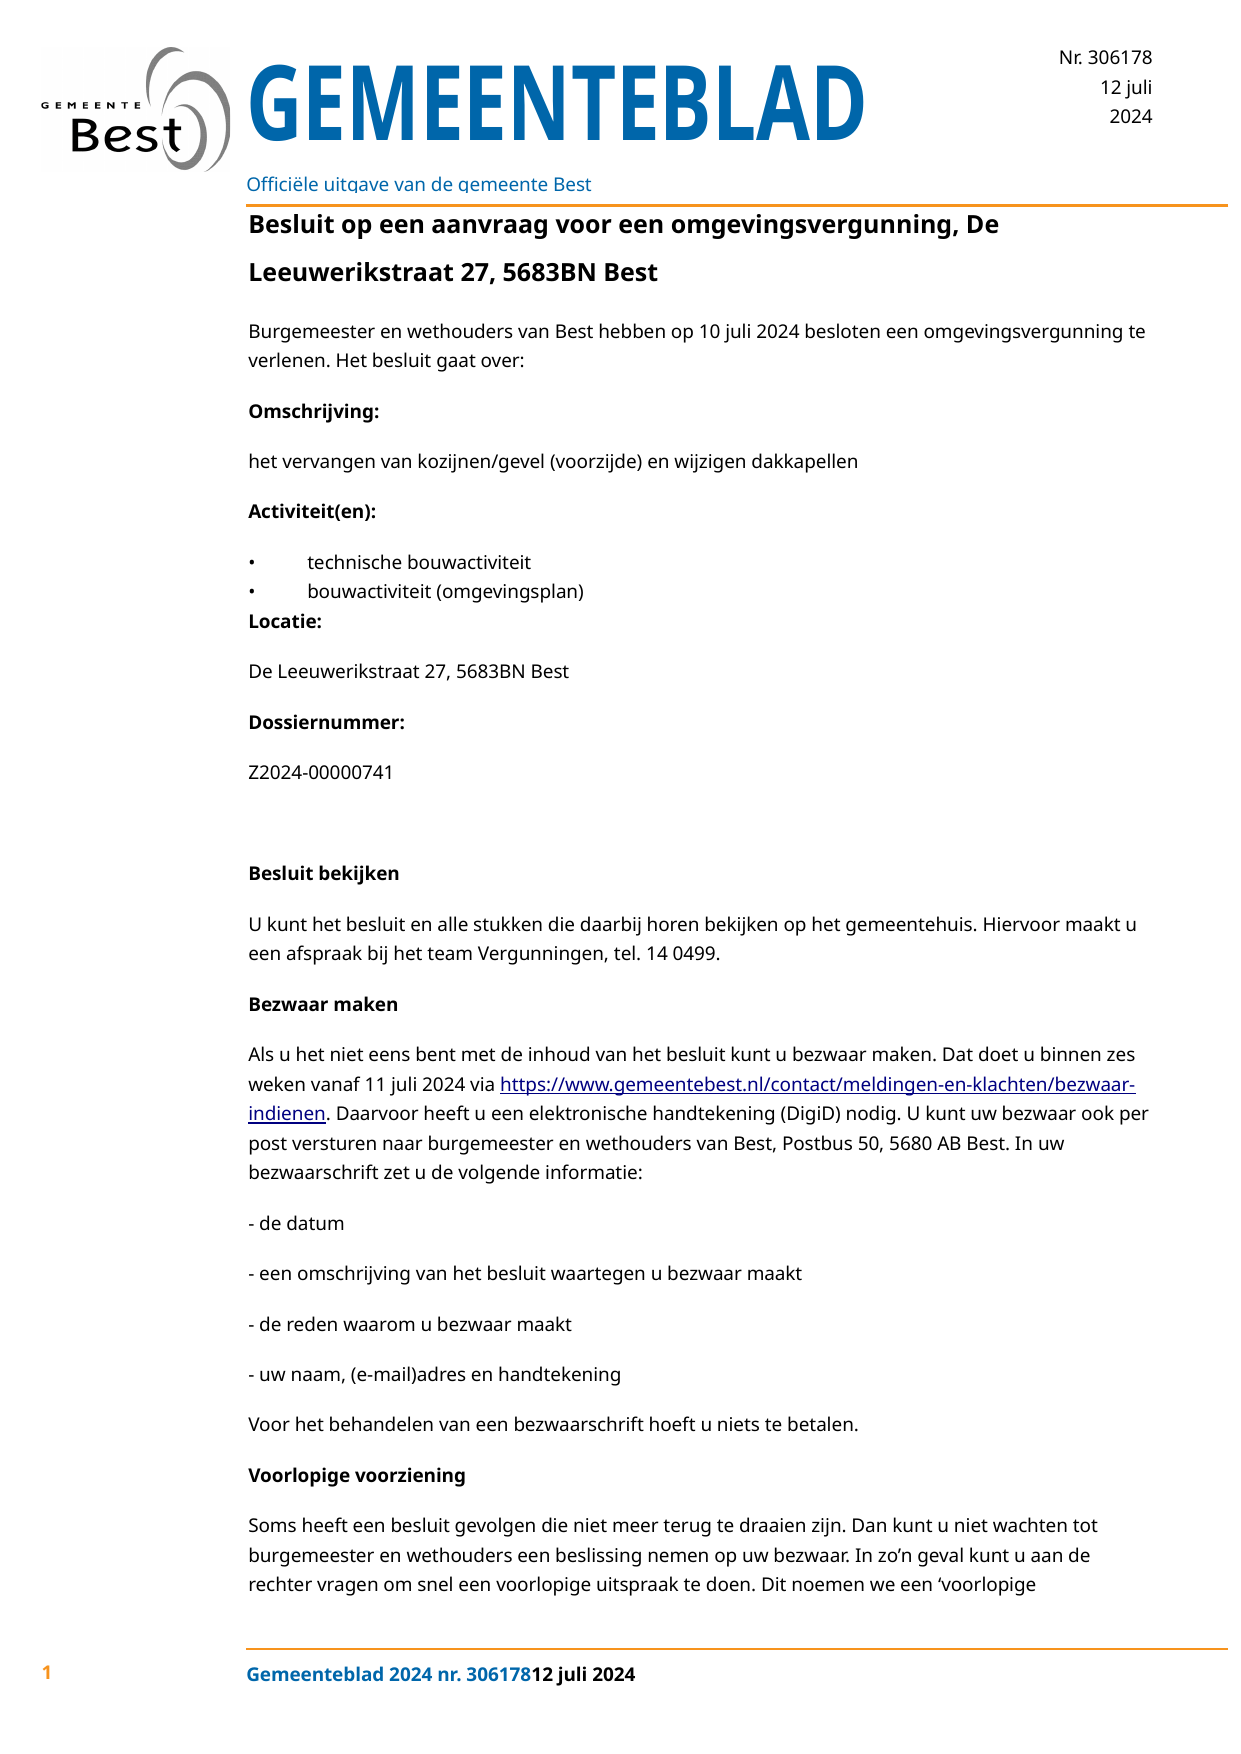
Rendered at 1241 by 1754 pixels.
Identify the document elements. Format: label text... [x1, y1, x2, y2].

text Z2024-00000741 [248, 759, 1152, 785]
text - de datum [248, 1210, 1152, 1236]
text De Leeuwerikstraat 27, 5683BN Best [248, 659, 1152, 684]
text het vervangen van kozijnen/gevel (voorzijde) en wijzigen dakkapellen [248, 448, 1152, 474]
text U kunt het besluit en alle stukken die daarbij horen bekijken op het gemeentehuis. Hiervoor maakt u een afspraak bij het team Vergunningen, tel. 14 0499. [248, 911, 1152, 966]
list bouwactiviteit (omgevingsplan) [248, 579, 1152, 604]
text - de reden waarom u bezwaar maakt [248, 1311, 1152, 1337]
text Besluit op een aanvraag voor een omgevingsvergunning, De Leeuwerikstraat 27, 5683BN Best [248, 207, 1152, 288]
text Omschrijving: [248, 398, 1152, 424]
text Bezwaar maken [248, 991, 1152, 1017]
text Locatie: [248, 608, 1152, 634]
text Burgemeester en wethouders van Best hebben op 10 juli 2024 besloten een omgevingsvergunning te verlenen. Het besluit gaat over: [248, 318, 1152, 373]
text Besluit bekijken [248, 860, 1152, 886]
text Als u het niet eens bent met de inhoud van het besluit kunt u bezwaar maken. Dat doet u binnen zes weken vanaf 11 juli 2024 via https://www.gemeentebest.nl/contact/meldingen-en-klachten/bezwaar-indienen. Daarvoor heeft u een elektronische handtekening (DigiD) nodig. U kunt uw bezwaar ook per post versturen naar burgemeester en wethouders van Best, Postbus 50, 5680 AB Best. In uw bezwaarschrift zet u de volgende informatie: [248, 1041, 1152, 1185]
picture [41, 47, 231, 172]
text - een omschrijving van het besluit waartegen u bezwaar maakt [248, 1260, 1152, 1286]
text Activiteit(en): [248, 499, 1152, 524]
text Dossiernummer: [248, 709, 1152, 735]
list technische bouwactiviteit [248, 549, 1152, 575]
text Soms heeft een besluit gevolgen die niet meer terug te draaien zijn. Dan kunt u niet wachten tot burgemeester en wethouders een beslissing nemen op uw bezwaar. In zo’n geval kunt u aan de rechter vragen om snel een voorlopige uitspraak te doen. Dit noemen we een ‘voorlopige [248, 1512, 1152, 1597]
text Voorlopige voorziening [248, 1462, 1152, 1488]
text - uw naam, (e-mail)adres en handtekening [248, 1361, 1152, 1387]
text Voor het behandelen van een bezwaarschrift hoeft u niets te betalen. [248, 1412, 1152, 1437]
